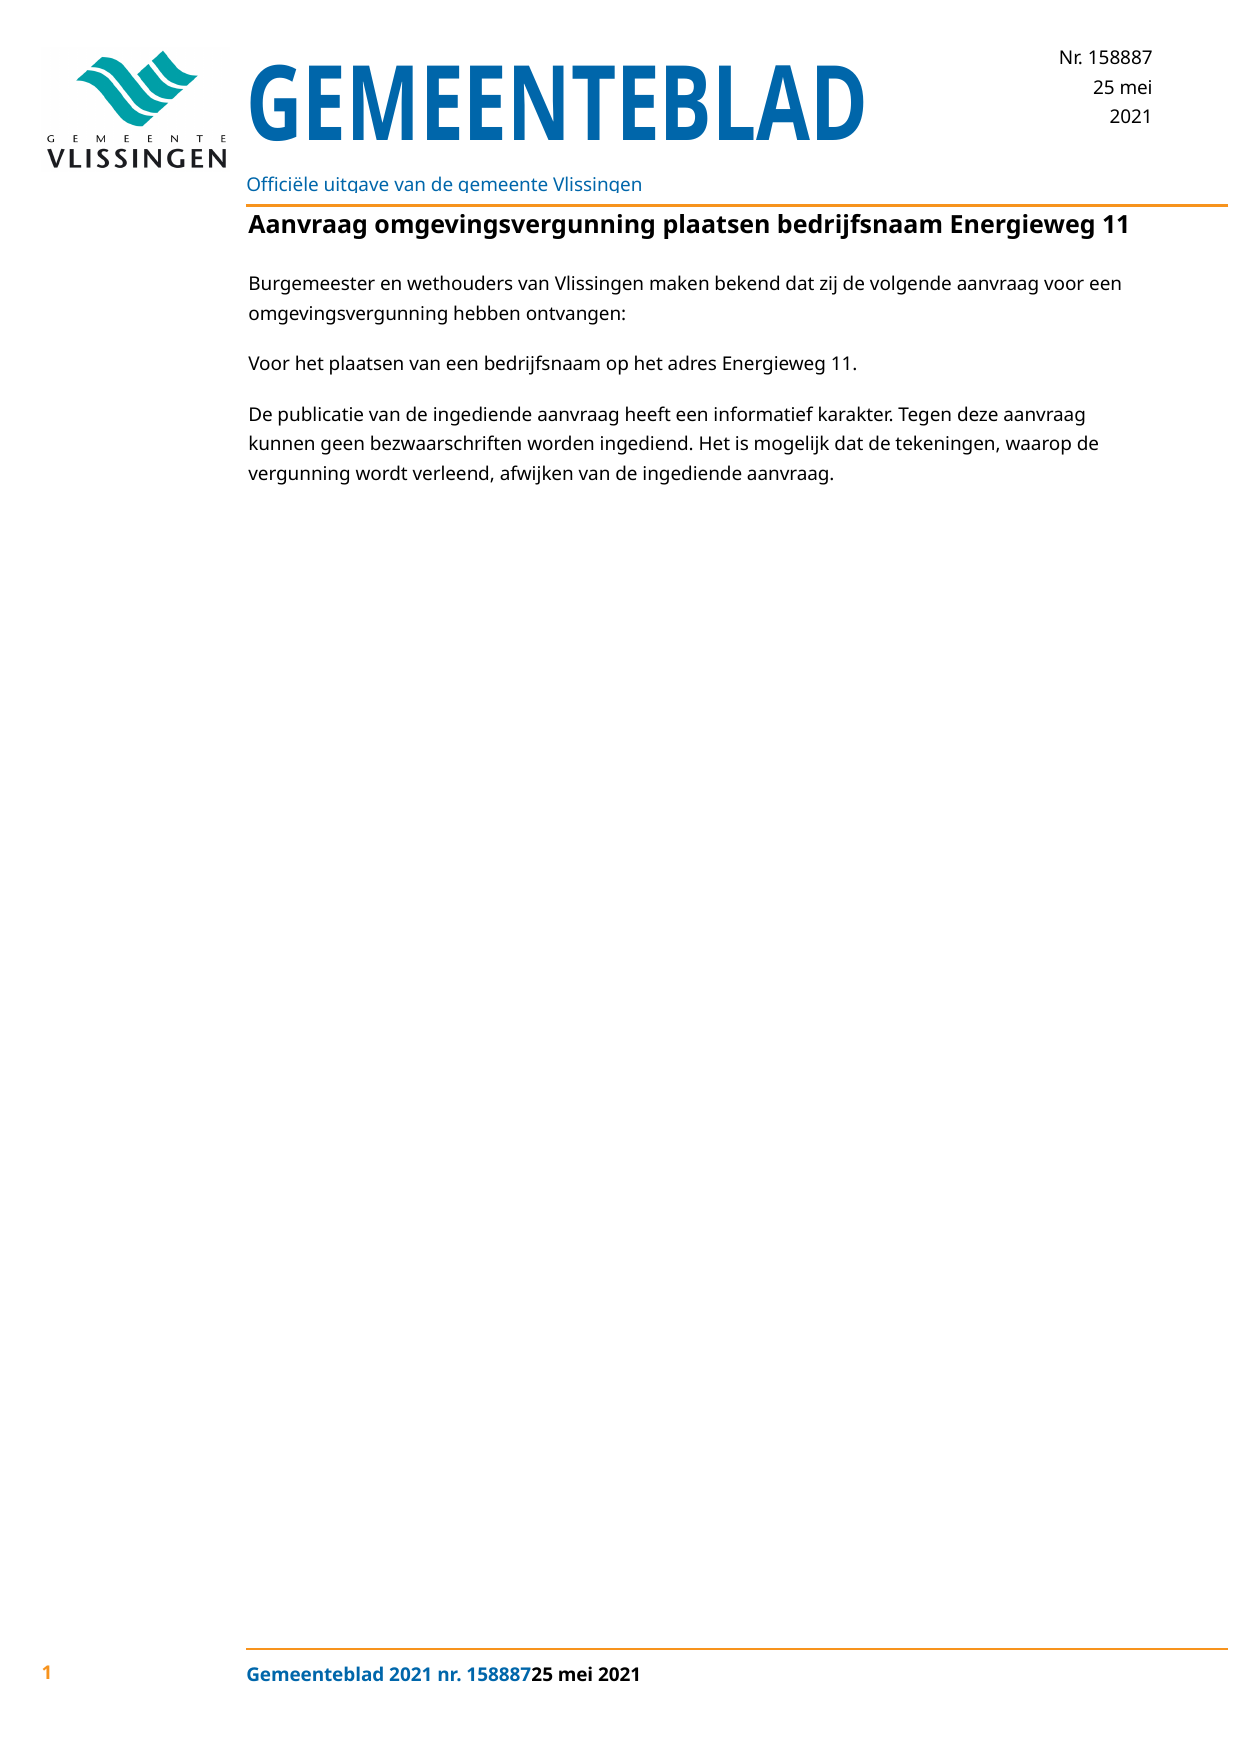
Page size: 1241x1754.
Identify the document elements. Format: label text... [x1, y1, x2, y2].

text De publicatie van de ingediende aanvraag heeft een informatief karakter. Tegen deze aanvraag kunnen geen bezwaarschriften worden ingediend. Het is mogelijk dat de tekeningen, waarop de vergunning wordt verleend, afwijken van de ingediende aanvraag. [248, 401, 1152, 486]
text Aanvraag omgevingsvergunning plaatsen bedrijfsnaam Energieweg 11 [248, 207, 1152, 241]
text Burgemeester en wethouders van Vlissingen maken bekend dat zij de volgende aanvraag voor een omgevingsvergunning hebben ontvangen: [248, 270, 1152, 326]
text Voor het plaatsen van een bedrijfsnaam op het adres Energieweg 11. [248, 350, 1152, 376]
picture [41, 47, 231, 172]
